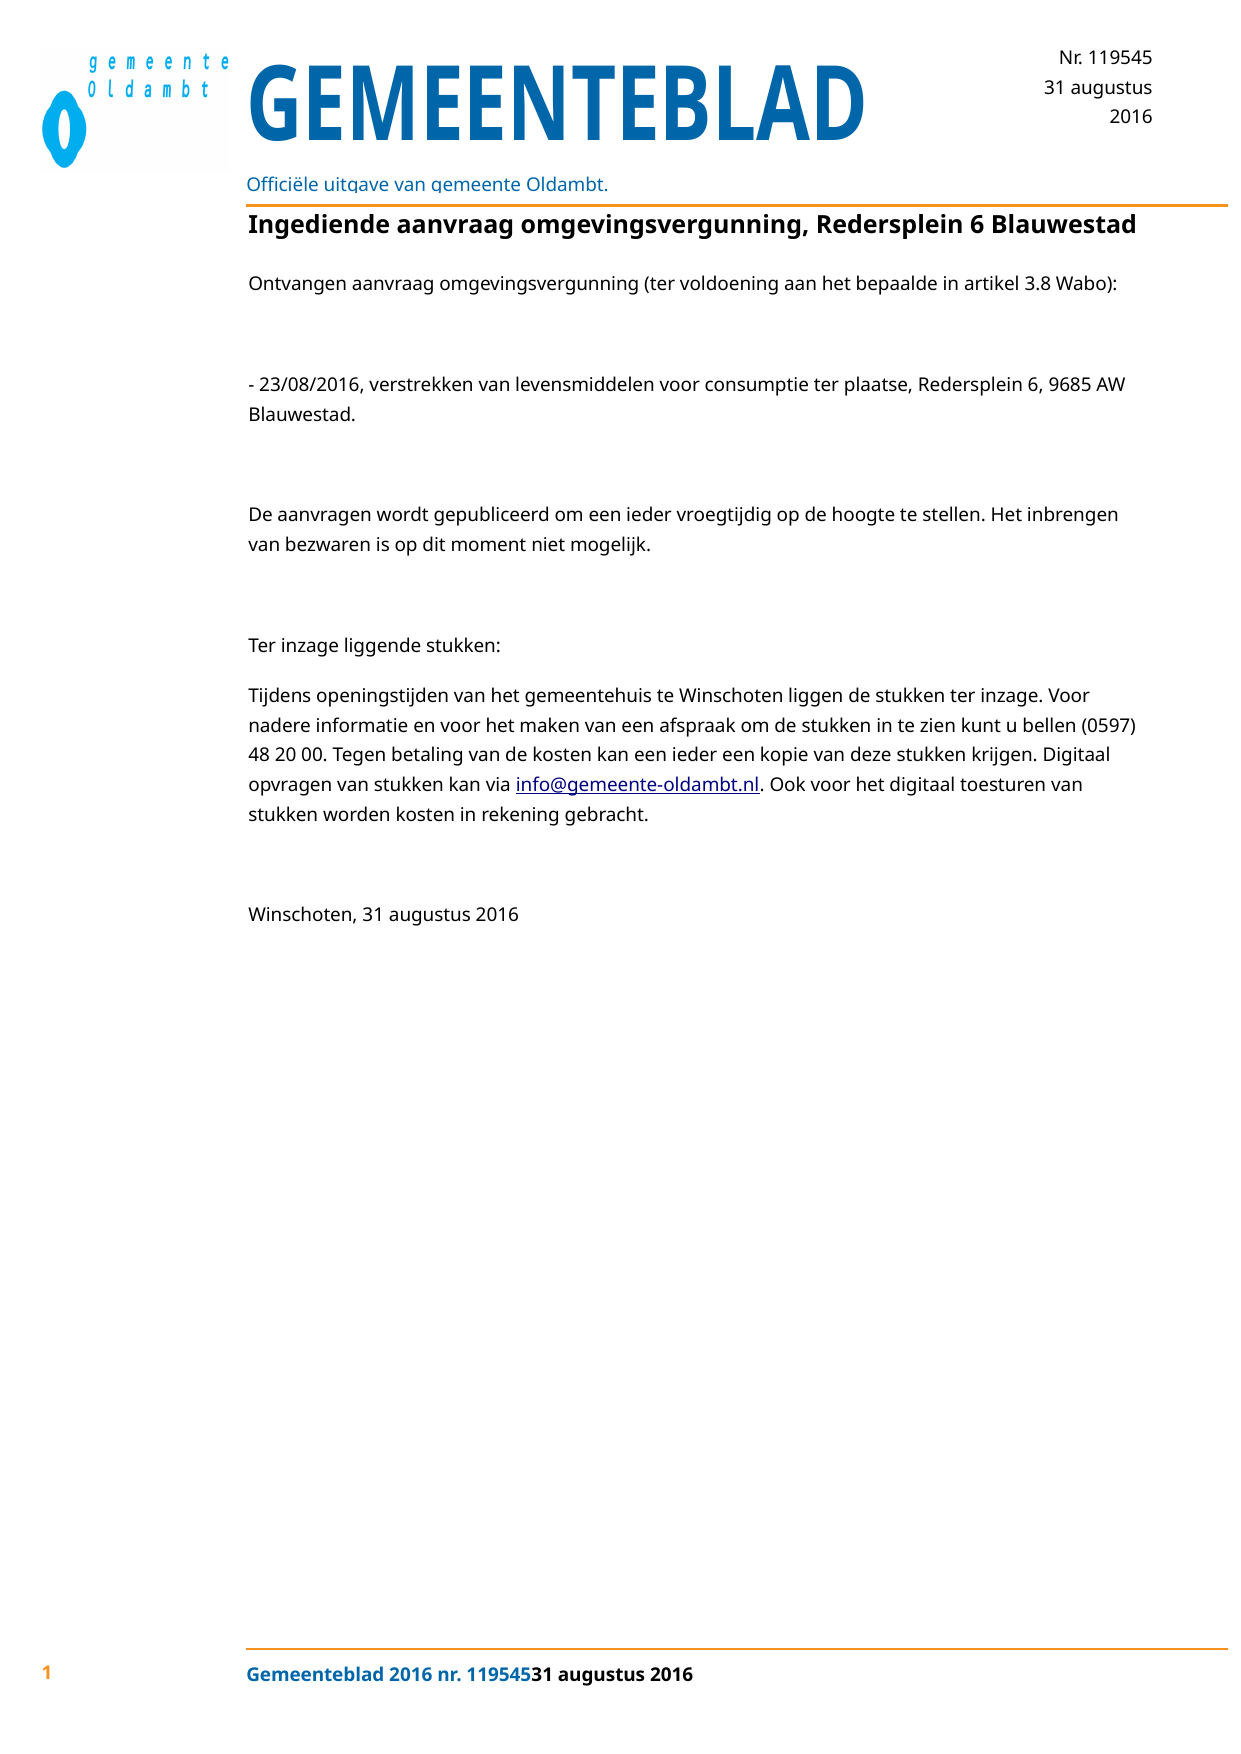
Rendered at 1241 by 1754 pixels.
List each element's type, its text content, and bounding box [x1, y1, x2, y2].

text Winschoten, 31 augustus 2016 [248, 902, 1152, 927]
text De aanvragen wordt gepubliceerd om een ieder vroegtijdig op de hoogte te stellen. Het inbrengen van bezwaren is op dit moment niet mogelijk. [248, 502, 1152, 557]
picture [41, 47, 231, 172]
text - 23/08/2016, verstrekken van levensmiddelen voor consumptie ter plaatse, Redersplein 6, 9685 AW Blauwestad. [248, 371, 1152, 426]
text Ingediende aanvraag omgevingsvergunning, Redersplein 6 Blauwestad [248, 207, 1152, 241]
text Ter inzage liggende stukken: [248, 632, 1152, 658]
text Ontvangen aanvraag omgevingsvergunning (ter voldoening aan het bepaalde in artikel 3.8 Wabo): [248, 270, 1152, 296]
text Tijdens openingstijden van het gemeentehuis te Winschoten liggen de stukken ter inzage. Voor nadere informatie en voor het maken van een afspraak om de stukken in te zien kunt u bellen (0597) 48 20 00. Tegen betaling van de kosten kan een ieder een kopie van deze stukken krijgen. Digitaal opvragen van stukken kan via info@gemeente-oldambt.nl. Ook voor het digitaal toesturen van stukken worden kosten in rekening gebracht. [248, 682, 1152, 826]
